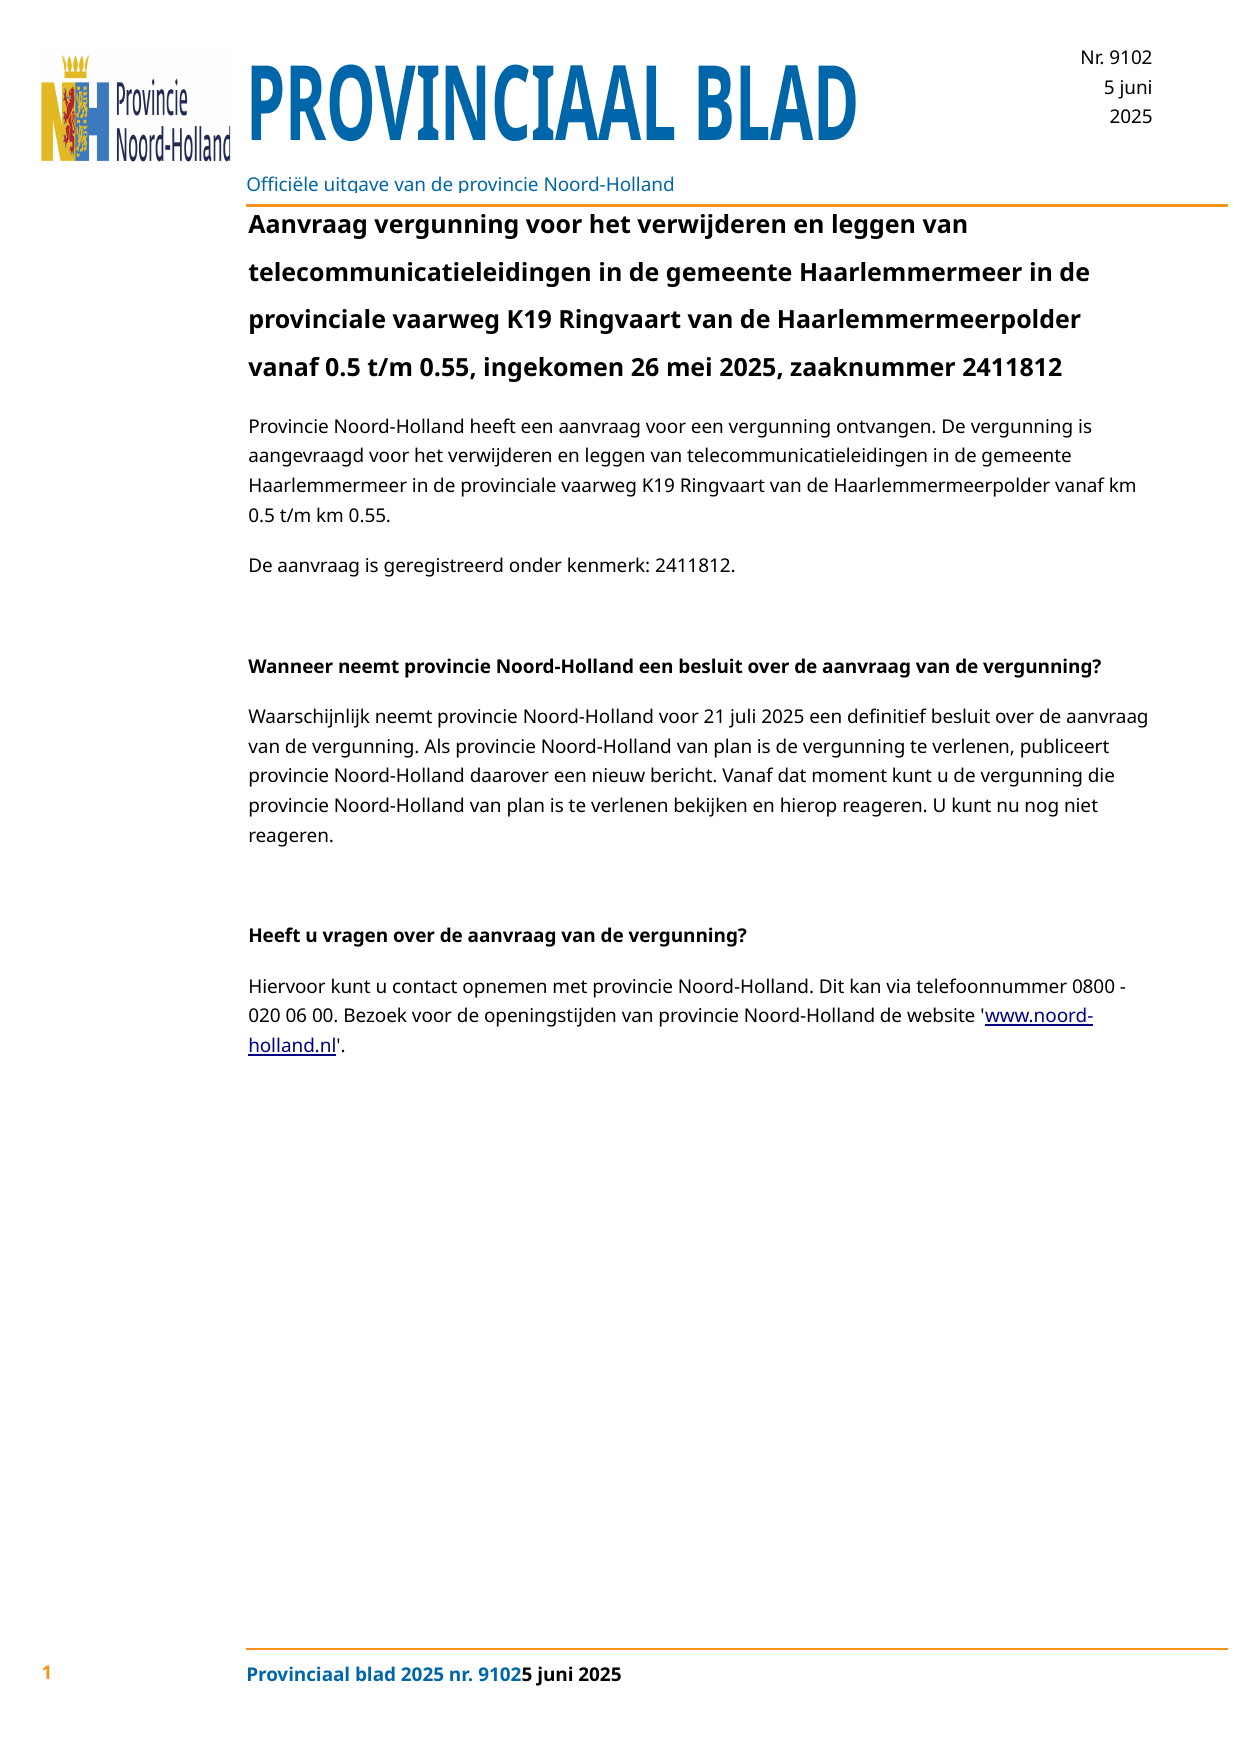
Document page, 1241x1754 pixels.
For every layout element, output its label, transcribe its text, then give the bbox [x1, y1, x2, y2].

text Wanneer neemt provincie Noord-Holland een besluit over de aanvraag van de vergunning? [248, 653, 1152, 679]
text Hiervoor kunt u contact opnemen met provincie Noord-Holland. Dit kan via telefoonnummer 0800 - 020 06 00. Bezoek voor de openingstijden van provincie Noord-Holland de website 'www.noord-holland.nl'. [248, 973, 1152, 1058]
text Heeft u vragen over de aanvraag van de vergunning? [248, 923, 1152, 948]
text Provincie Noord-Holland heeft een aanvraag voor een vergunning ontvangen. De vergunning is aangevraagd voor het verwijderen en leggen van telecommunicatieleidingen in de gemeente Haarlemmermeer in de provinciale vaarweg K19 Ringvaart van de Haarlemmermeerpolder vanaf km 0.5 t/m km 0.55. [248, 413, 1152, 528]
text Aanvraag vergunning voor het verwijderen en leggen van telecommunicatieleidingen in de gemeente Haarlemmermeer in de provinciale vaarweg K19 Ringvaart van de Haarlemmermeerpolder vanaf 0.5 t/m 0.55, ingekomen 26 mei 2025, zaaknummer 2411812 [248, 207, 1152, 384]
text De aanvraag is geregistreerd onder kenmerk: 2411812. [248, 552, 1152, 578]
text Waarschijnlijk neemt provincie Noord-Holland voor 21 juli 2025 een definitief besluit over de aanvraag van de vergunning. Als provincie Noord-Holland van plan is de vergunning te verlenen, publiceert provincie Noord-Holland daarover een nieuw bericht. Vanaf dat moment kunt u de vergunning die provincie Noord-Holland van plan is te verlenen bekijken en hierop reageren. U kunt nu nog niet reageren. [248, 703, 1152, 848]
picture [41, 47, 231, 172]
